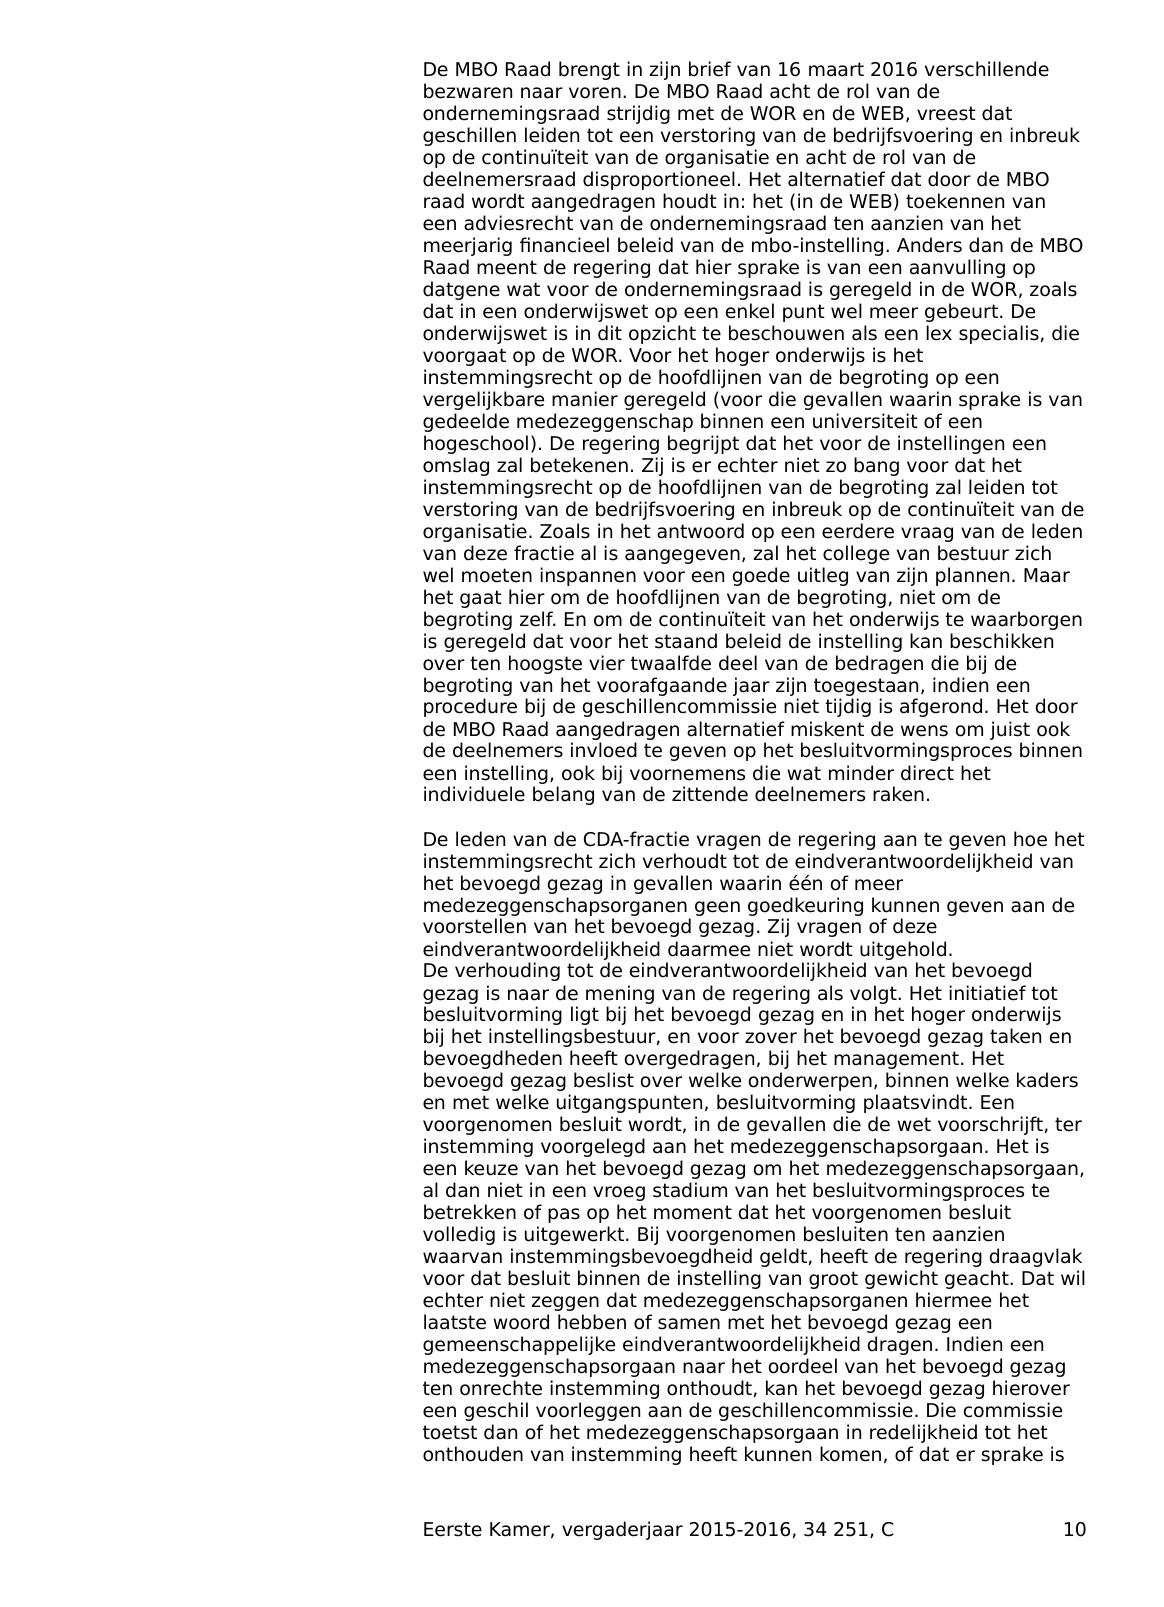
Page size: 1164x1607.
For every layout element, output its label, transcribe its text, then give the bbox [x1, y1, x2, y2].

text De MBO Raad brengt in zijn brief van 16 maart 2016 verschillende bezwaren naar voren. De MBO Raad acht de rol van de ondernemingsraad strijdig met de WOR en de WEB, vreest dat geschillen leiden tot een verstoring van de bedrijfsvoering en inbreuk op de continuïteit van de organisatie en acht de rol van de deelnemersraad disproportioneel. Het alternatief dat door de MBO raad wordt aangedragen houdt in: het (in de WEB) toekennen van een adviesrecht van de ondernemingsraad ten aanzien van het meerjarig financieel beleid van de mbo-instelling. Anders dan de MBO Raad meent de regering dat hier sprake is van een aanvulling op datgene wat voor de ondernemingsraad is geregeld in de WOR, zoals dat in een onderwijswet op een enkel punt wel meer gebeurt. De onderwijswet is in dit opzicht te beschouwen als een lex specialis, die voorgaat op de WOR. Voor het hoger onderwijs is het instemmingsrecht op de hoofdlijnen van de begroting op een vergelijkbare manier geregeld (voor die gevallen waarin sprake is van gedeelde medezeggenschap binnen een universiteit of een hogeschool). De regering begrijpt dat het voor de instellingen een omslag zal betekenen. Zij is er echter niet zo bang voor dat het instemmingsrecht op de hoofdlijnen van de begroting zal leiden tot verstoring van de bedrijfsvoering en inbreuk op de continuïteit van de organisatie. Zoals in het antwoord op een eerdere vraag van de leden van deze fractie al is aangegeven, zal het college van bestuur zich wel moeten inspannen voor een goede uitleg van zijn plannen. Maar het gaat hier om de hoofdlijnen van de begroting, niet om de begroting zelf. En om de continuïteit van het onderwijs te waarborgen is geregeld dat voor het staand beleid de instelling kan beschikken over ten hoogste vier twaalfde deel van de bedragen die bij de begroting van het voorafgaande jaar zijn toegestaan, indien een procedure bij de geschillencommissie niet tijdig is afgerond. Het door de MBO Raad aangedragen alternatief miskent de wens om juist ook de deelnemers invloed te geven op het besluitvormingsproces binnen een instelling, ook bij voornemens die wat minder direct het individuele belang van de zittende deelnemers raken. [422, 59, 1087, 806]
text De verhouding tot de eindverantwoordelijkheid van het bevoegd gezag is naar de mening van de regering als volgt. Het initiatief tot besluitvorming ligt bij het bevoegd gezag en in het hoger onderwijs bij het instellingsbestuur, en voor zover het bevoegd gezag taken en bevoegdheden heeft overgedragen, bij het management. Het bevoegd gezag beslist over welke onderwerpen, binnen welke kaders en met welke uitgangspunten, besluitvorming plaatsvindt. Een voorgenomen besluit wordt, in de gevallen die de wet voorschrijft, ter instemming voorgelegd aan het medezeggenschapsorgaan. Het is een keuze van het bevoegd gezag om het medezeggenschapsorgaan, al dan niet in een vroeg stadium van het besluitvormingsproces te betrekken of pas op het moment dat het voorgenomen besluit volledig is uitgewerkt. Bij voorgenomen besluiten ten aanzien waarvan instemmingsbevoegdheid geldt, heeft de regering draagvlak voor dat besluit binnen de instelling van groot gewicht geacht. Dat wil echter niet zeggen dat medezeggenschapsorganen hiermee het laatste woord hebben of samen met het bevoegd gezag een gemeenschappelijke eindverantwoordelijkheid dragen. Indien een medezeggenschapsorgaan naar het oordeel van het bevoegd gezag ten onrechte instemming onthoudt, kan het bevoegd gezag hierover een geschil voorleggen aan de geschillencommissie. Die commissie toetst dan of het medezeggenschapsorgaan in redelijkheid tot het onthouden van instemming heeft kunnen komen, of dat er sprake is [422, 960, 1087, 1466]
text De leden van de CDA-fractie vragen de regering aan te geven hoe het instemmingsrecht zich verhoudt tot de eindverantwoordelijkheid van het bevoegd gezag in gevallen waarin één of meer medezeggenschapsorganen geen goedkeuring kunnen geven aan de voorstellen van het bevoegd gezag. Zij vragen of deze eindverantwoordelijkheid daarmee niet wordt uitgehold. [422, 828, 1087, 960]
